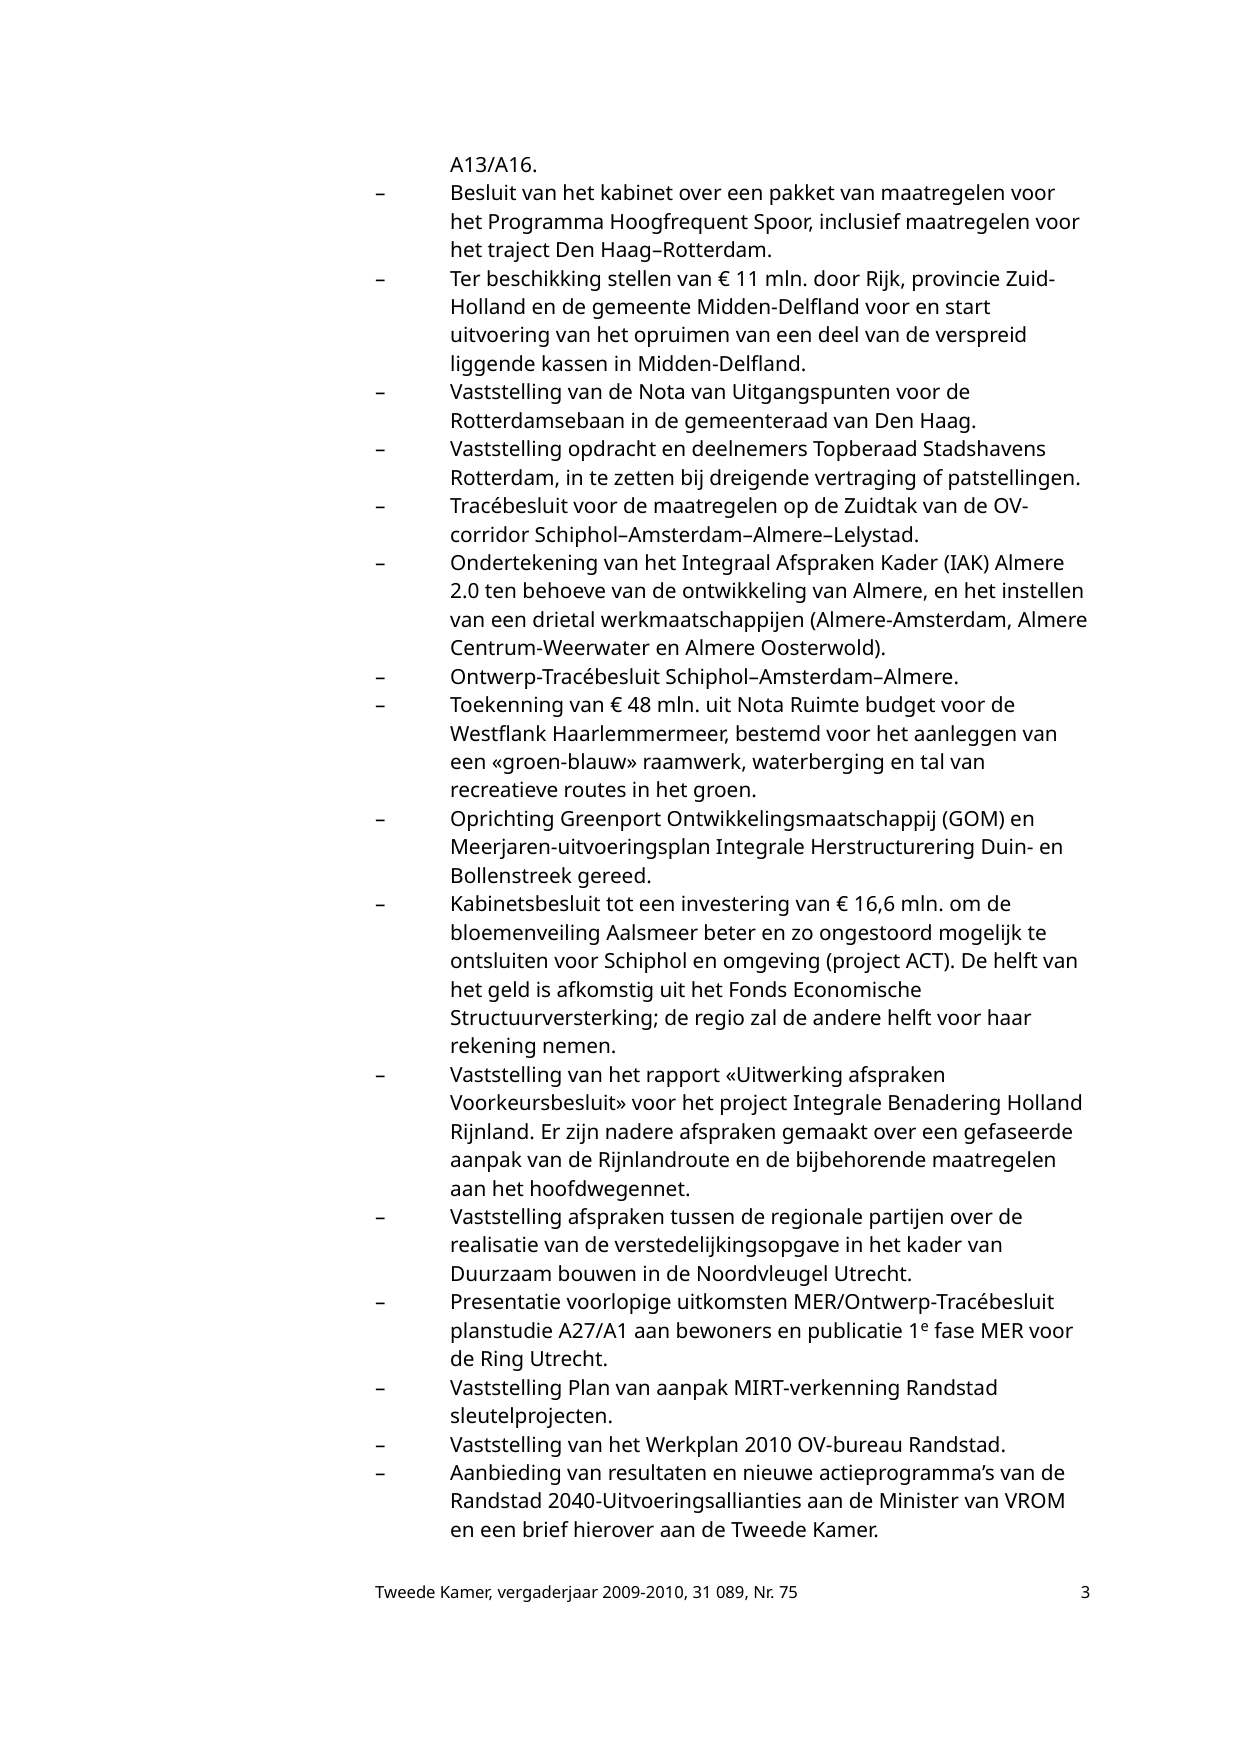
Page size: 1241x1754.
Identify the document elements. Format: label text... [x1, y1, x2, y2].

list Toekenning van € 48 mln. uit Nota Ruimte budget voor de Westflank Haarlemmermeer, bestemd voor het aanleggen van een «groen-blauw» raamwerk, waterberging en tal van recreatieve routes in het groen. [375, 690, 1090, 804]
list Ontwerp-Tracébesluit Schiphol–Amsterdam–Almere. [375, 662, 1090, 690]
list Vaststelling van het Werkplan 2010 OV-bureau Randstad. [375, 1430, 1090, 1458]
list Oprichting Greenport Ontwikkelingsmaatschappij (GOM) en Meerjaren-uitvoeringsplan Integrale Herstructurering Duin- en Bollenstreek gereed. [375, 804, 1090, 889]
list Presentatie voorlopige uitkomsten MER/Ontwerp-Tracébesluit planstudie A27/A1 aan bewoners en publicatie 1e fase MER voor de Ring Utrecht. [375, 1287, 1090, 1373]
list Vaststelling van het rapport «Uitwerking afspraken Voorkeursbesluit» voor het project Integrale Benadering Holland Rijnland. Er zijn nadere afspraken gemaakt over een gefaseerde aanpak van de Rijnlandroute en de bijbehorende maatregelen aan het hoofdwegennet. [375, 1060, 1090, 1202]
list A13/A16. [375, 150, 1090, 178]
list Ter beschikking stellen van € 11 mln. door Rijk, provincie Zuid-Holland en de gemeente Midden-Delfland voor en start uitvoering van het opruimen van een deel van de verspreid liggende kassen in Midden-Delfland. [375, 264, 1090, 377]
list Vaststelling afspraken tussen de regionale partijen over de realisatie van de verstedelijkingsopgave in het kader van Duurzaam bouwen in de Noordvleugel Utrecht. [375, 1202, 1090, 1287]
list Tracébesluit voor de maatregelen op de Zuidtak van de OV-corridor Schiphol–Amsterdam–Almere–Lelystad. [375, 491, 1090, 548]
list Ondertekening van het Integraal Afspraken Kader (IAK) Almere 2.0 ten behoeve van de ontwikkeling van Almere, en het instellen van een drietal werkmaatschappijen (Almere-Amsterdam, Almere Centrum-Weerwater en Almere Oosterwold). [375, 548, 1090, 662]
list Vaststelling opdracht en deelnemers Topberaad Stadshavens Rotterdam, in te zetten bij dreigende vertraging of patstellingen. [375, 434, 1090, 491]
list Vaststelling Plan van aanpak MIRT-verkenning Randstad sleutelprojecten. [375, 1373, 1090, 1430]
list Vaststelling van de Nota van Uitgangspunten voor de Rotterdamsebaan in de gemeenteraad van Den Haag. [375, 377, 1090, 434]
list Kabinetsbesluit tot een investering van € 16,6 mln. om de bloemenveiling Aalsmeer beter en zo ongestoord mogelijk te ontsluiten voor Schiphol en omgeving (project ACT). De helft van het geld is afkomstig uit het Fonds Economische Structuurversterking; de regio zal de andere helft voor haar rekening nemen. [375, 889, 1090, 1060]
list Aanbieding van resultaten en nieuwe actieprogramma’s van de Randstad 2040-Uitvoeringsallianties aan de Minister van VROM en een brief hierover aan de Tweede Kamer. [375, 1458, 1090, 1543]
list Besluit van het kabinet over een pakket van maatregelen voor het Programma Hoogfrequent Spoor, inclusief maatregelen voor het traject Den Haag–Rotterdam. [375, 178, 1090, 264]
